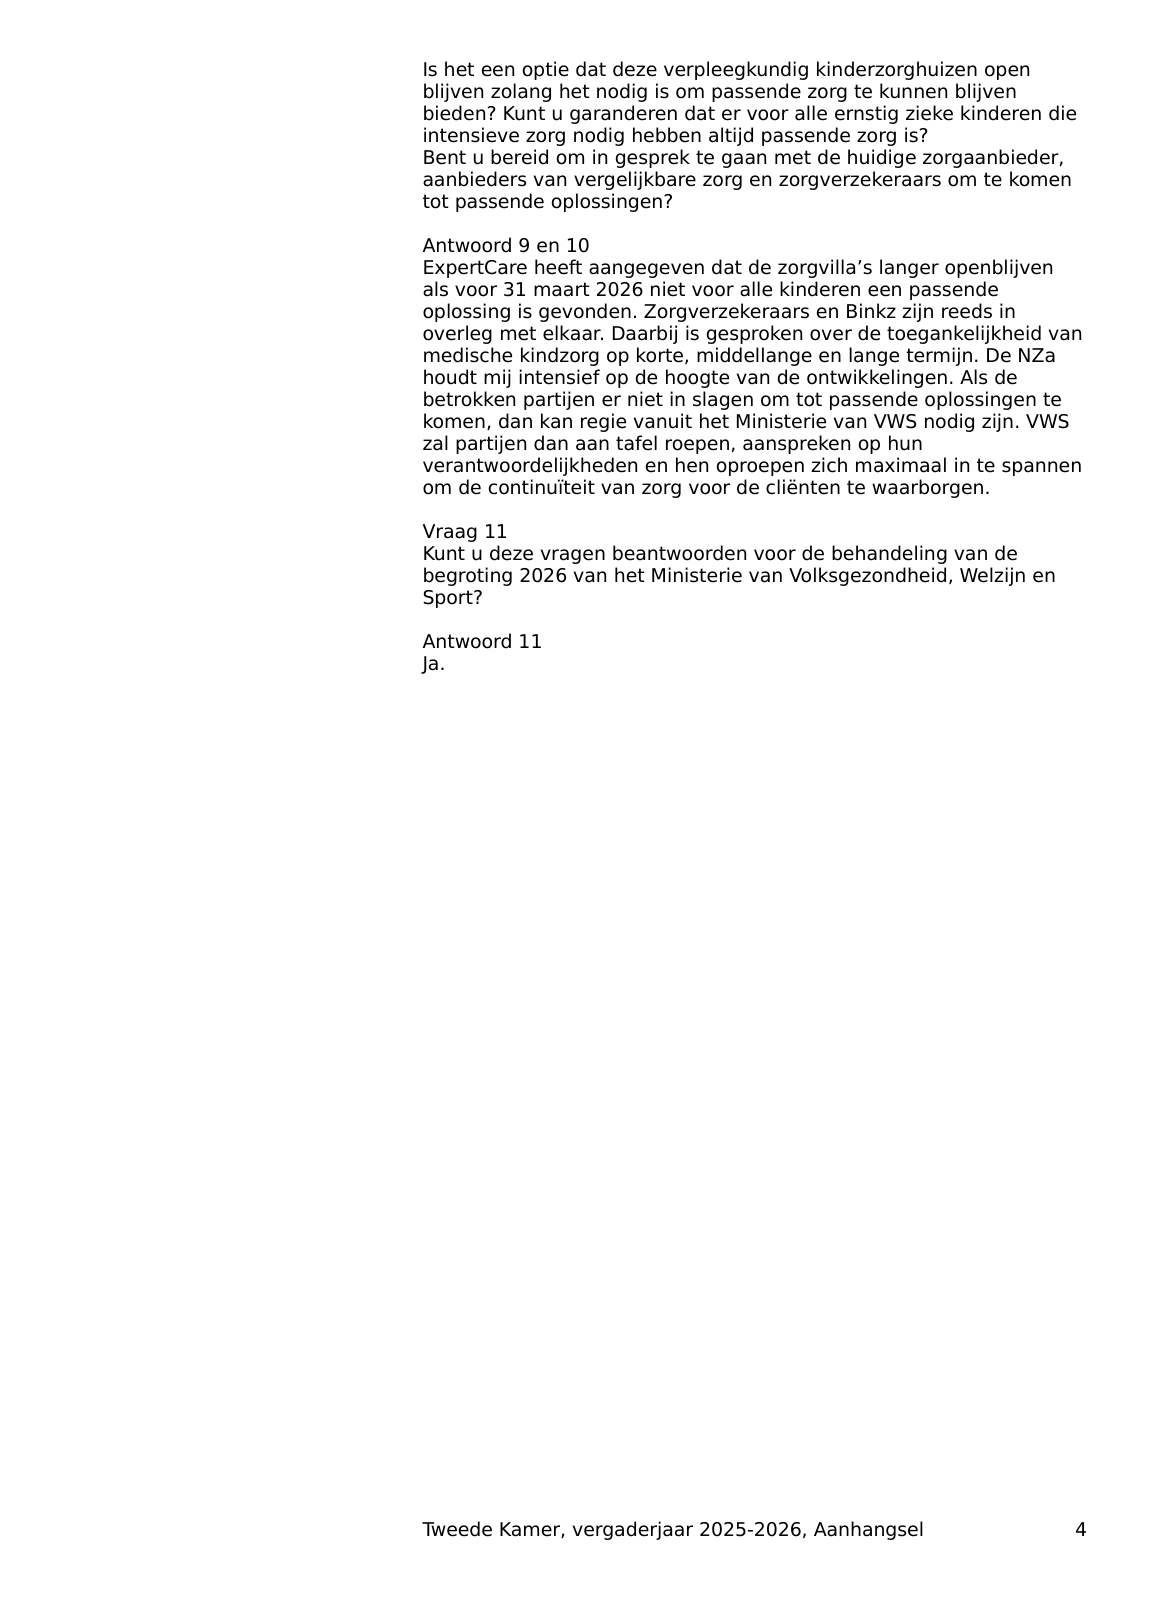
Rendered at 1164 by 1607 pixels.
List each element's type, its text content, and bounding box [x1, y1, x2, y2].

text Kunt u deze vragen beantwoorden voor de behandeling van de begroting 2026 van het Ministerie van Volksgezondheid, Welzijn en Sport? [422, 543, 1087, 609]
text Antwoord 11 [422, 631, 1087, 653]
text ExpertCare heeft aangegeven dat de zorgvilla’s langer openblijven als voor 31 maart 2026 niet voor alle kinderen een passende oplossing is gevonden. Zorgverzekeraars en Binkz zijn reeds in overleg met elkaar. Daarbij is gesproken over de toegankelijkheid van medische kindzorg op korte, middellange en lange termijn. De NZa houdt mij intensief op de hoogte van de ontwikkelingen. Als de betrokken partijen er niet in slagen om tot passende oplossingen te komen, dan kan regie vanuit het Ministerie van VWS nodig zijn. VWS zal partijen dan aan tafel roepen, aanspreken op hun verantwoordelijkheden en hen oproepen zich maximaal in te spannen om de continuïteit van zorg voor de cliënten te waarborgen. [422, 257, 1087, 499]
text Ja. [422, 653, 1087, 675]
text Vraag 11 [422, 521, 1087, 543]
text Is het een optie dat deze verpleegkundig kinderzorghuizen open blijven zolang het nodig is om passende zorg te kunnen blijven bieden? Kunt u garanderen dat er voor alle ernstig zieke kinderen die intensieve zorg nodig hebben altijd passende zorg is? [422, 59, 1087, 147]
text Bent u bereid om in gesprek te gaan met de huidige zorgaanbieder, aanbieders van vergelijkbare zorg en zorgverzekeraars om te komen tot passende oplossingen? [422, 147, 1087, 213]
text Antwoord 9 en 10 [422, 235, 1087, 257]
